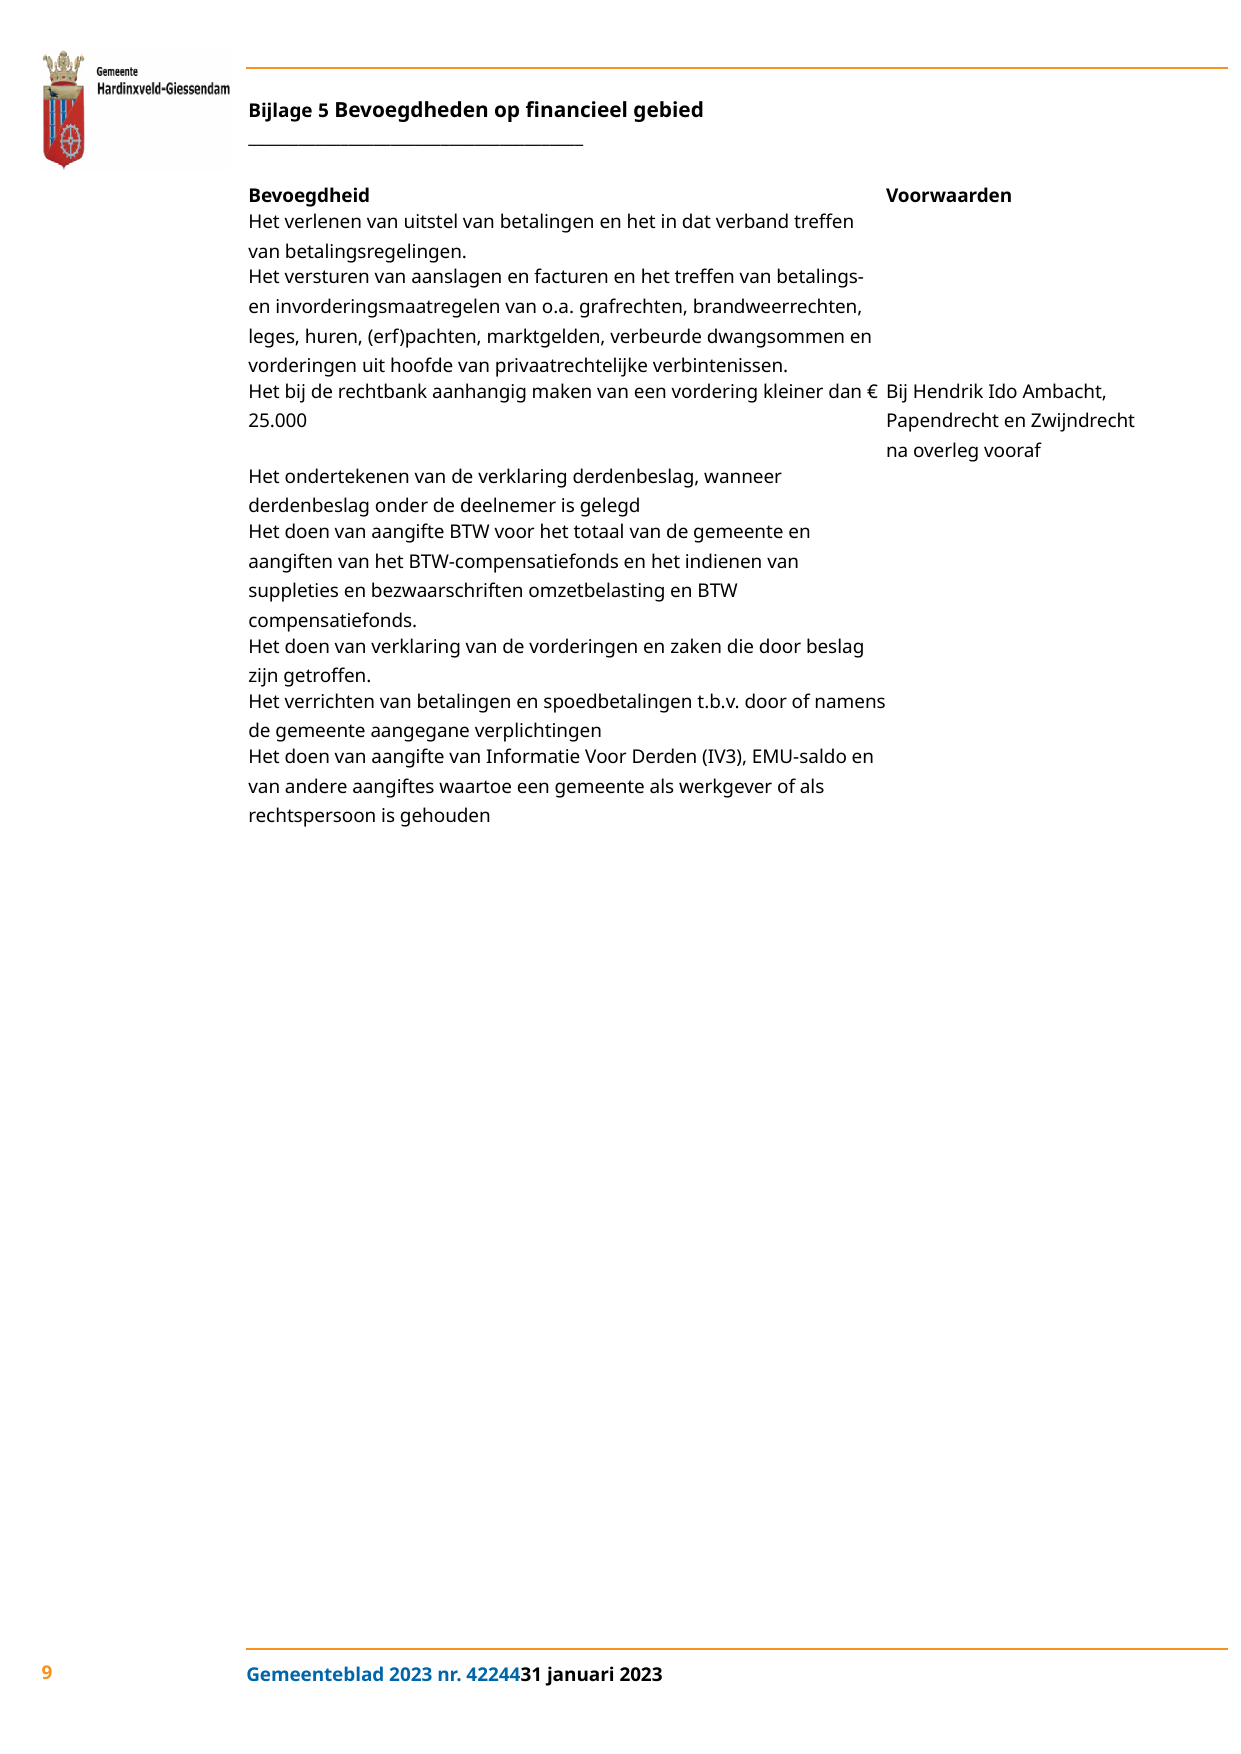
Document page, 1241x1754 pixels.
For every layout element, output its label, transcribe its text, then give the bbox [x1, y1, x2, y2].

table_cell Het verlenen van uitstel van betalingen en het in dat verband treffen van betalingsregelingen. [248, 208, 886, 264]
text Bijlage 5 Bevoegdheden op financieel gebied [248, 95, 1152, 123]
table_cell Het bij de rechtbank aanhangig maken van een vordering kleiner dan € 25.000 [248, 378, 886, 463]
table_cell [886, 633, 1152, 688]
table_cell Het doen van aangifte van Informatie Voor Derden (IV3), EMU-saldo en van andere aangiftes waartoe een gemeente als werkgever of als rechtspersoon is gehouden [248, 744, 886, 887]
table_cell [886, 463, 1152, 518]
picture [41, 47, 231, 172]
table_cell [886, 264, 1152, 378]
table_header Bevoegdheid [248, 183, 886, 208]
table_cell [886, 688, 1152, 743]
table_header Voorwaarden [886, 183, 1152, 208]
table_cell Bij Hendrik Ido Ambacht, Papendrecht en Zwijndrecht na overleg vooraf [886, 378, 1152, 463]
text ________________________________________ [248, 123, 1152, 149]
table_cell Het ondertekenen van de verklaring derdenbeslag, wanneer derdenbeslag onder de deelnemer is gelegd [248, 463, 886, 518]
table_cell Het verrichten van betalingen en spoedbetalingen t.b.v. door of namens de gemeente aangegane verplichtingen [248, 688, 886, 743]
table_cell [886, 518, 1152, 633]
table_cell Het doen van aangifte BTW voor het totaal van de gemeente en aangiften van het BTW-compensatiefonds en het indienen van suppleties en bezwaarschriften omzetbelasting en BTW compensatiefonds. [248, 518, 886, 633]
table_cell Het doen van verklaring van de vorderingen en zaken die door beslag zijn getroffen. [248, 633, 886, 688]
table_cell [886, 744, 1152, 887]
table_cell [886, 208, 1152, 264]
table_cell Het versturen van aanslagen en facturen en het treffen van betalings- en invorderingsmaatregelen van o.a. grafrechten, brandweerrechten, leges, huren, (erf)pachten, marktgelden, verbeurde dwangsommen en vorderingen uit hoofde van privaatrechtelijke verbintenissen. [248, 264, 886, 378]
